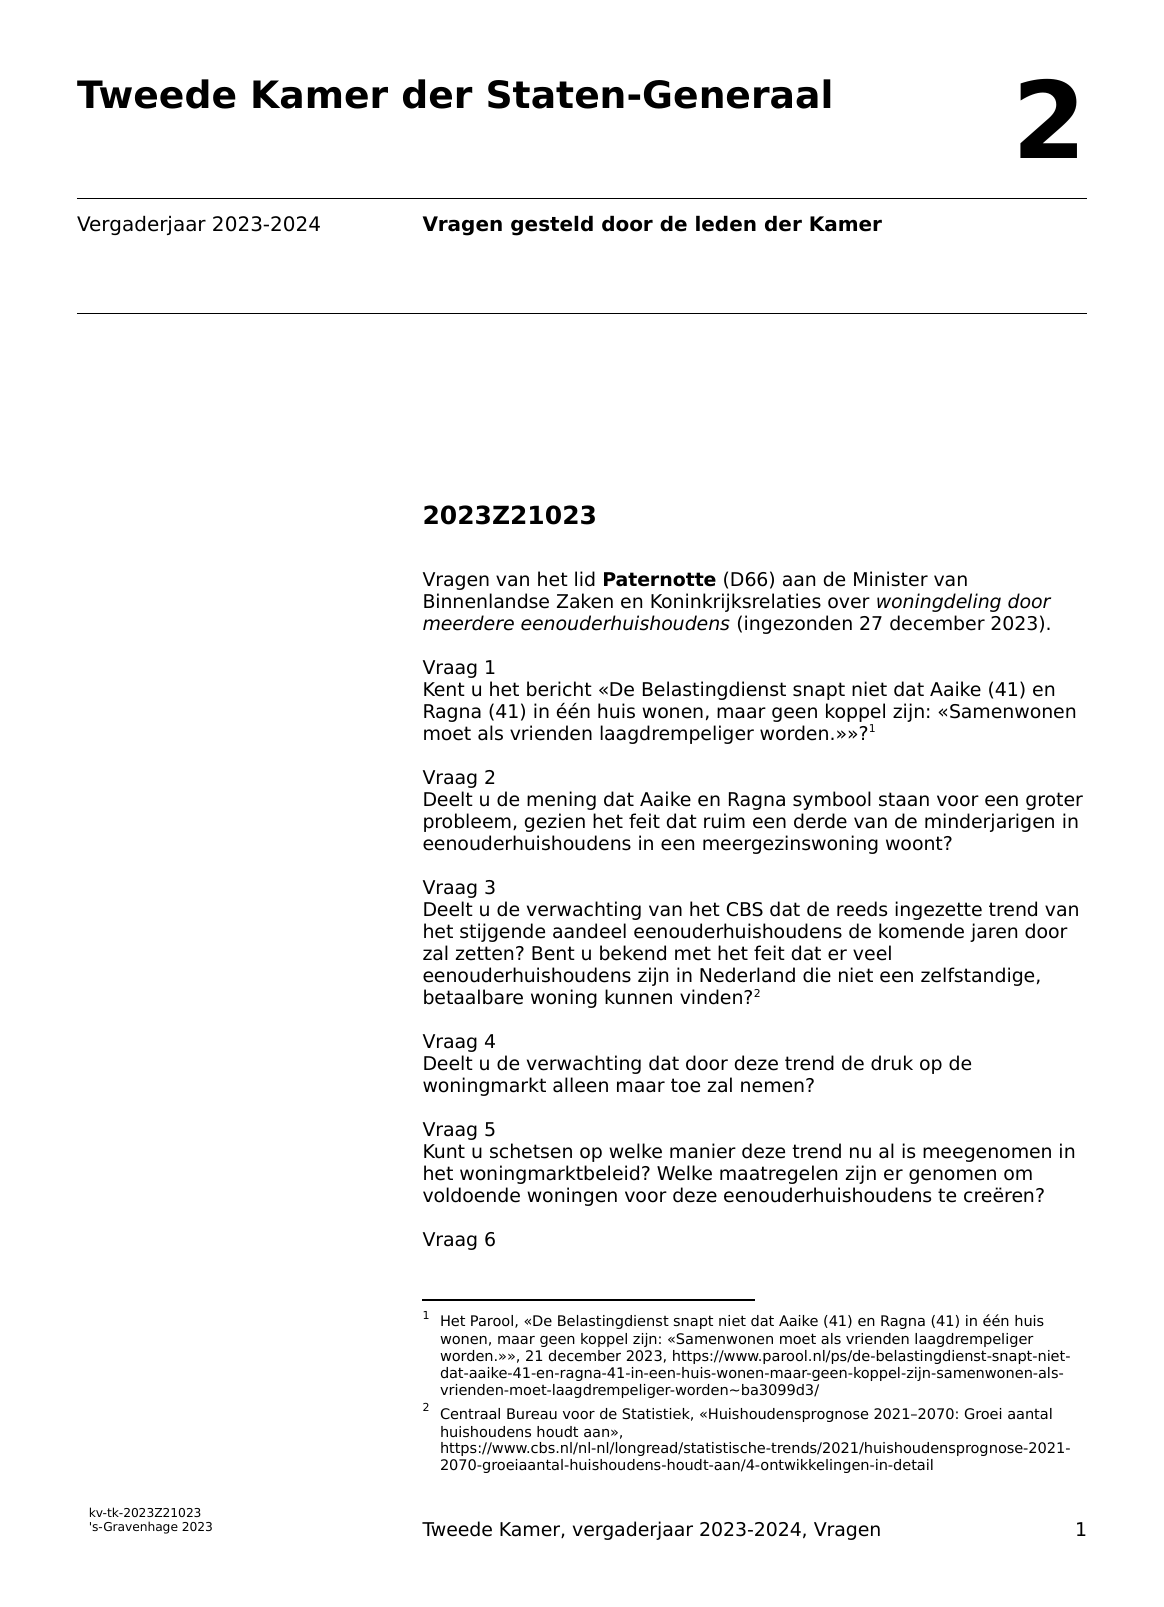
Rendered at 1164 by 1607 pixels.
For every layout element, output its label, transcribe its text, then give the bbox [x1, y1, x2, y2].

text 2023Z21023 [422, 501, 1087, 531]
text 's-Gravenhage 2023 [88, 1520, 323, 1534]
text Vragen van het lid Paternotte (D66) aan de Minister van Binnenlandse Zaken en Koninkrijksrelaties over woningdeling door meerdere eenouderhuishoudens (ingezonden 27 december 2023). [422, 569, 1087, 635]
text Het Parool, «De Belastingdienst snapt niet dat Aaike (41) en Ragna (41) in één huis wonen, maar geen koppel zijn: «Samenwonen moet als vrienden laagdrempeliger worden.»», 21 december 2023, https://www.parool.nl/ps/de-belastingdienst-snapt-niet-dat-aaike-41-en-ragna-41-in-een-huis-wonen-maar-geen-koppel-zijn-samenwonen-als-vrienden-moet-laagdrempeliger-worden~ba3099d3/ [422, 1309, 1087, 1399]
text Vraag 4 [422, 1031, 1087, 1053]
table_cell Vragen gesteld door de leden der Kamer [422, 199, 1087, 313]
text Deelt u de mening dat Aaike en Ragna symbool staan voor een groter probleem, gezien het feit dat ruim een derde van de minderjarigen in eenouderhuishoudens in een meergezinswoning woont? [422, 789, 1087, 855]
text Deelt u de verwachting van het CBS dat de reeds ingezette trend van het stijgende aandeel eenouderhuishoudens de komende jaren door zal zetten? Bent u bekend met het feit dat er veel eenouderhuishoudens zijn in Nederland die niet een zelfstandige, betaalbare woning kunnen vinden? [422, 899, 1087, 1009]
table_header Tweede Kamer der Staten-Generaal [77, 59, 886, 198]
text Deelt u de verwachting dat door deze trend de druk op de woningmarkt alleen maar toe zal nemen? [422, 1053, 1087, 1097]
text Vraag 2 [422, 767, 1087, 789]
text Vraag 3 [422, 877, 1087, 899]
table_header 2 [886, 59, 1087, 198]
text Centraal Bureau voor de Statistiek, «Huishoudensprognose 2021–2070: Groei aantal huishoudens houdt aan», https://www.cbs.nl/nl-nl/longread/statistische-trends/2021/huishoudensprognose-2021-2070-groeiaantal-huishoudens-houdt-aan/4-ontwikkelingen-in-detail [422, 1402, 1087, 1474]
table_cell Vergaderjaar 2023-2024 [77, 199, 422, 313]
text kv-tk-2023Z21023 [88, 1506, 323, 1520]
text Kunt u schetsen op welke manier deze trend nu al is meegenomen in het woningmarktbeleid? Welke maatregelen zijn er genomen om voldoende woningen voor deze eenouderhuishoudens te creëren? [422, 1141, 1087, 1207]
text Kent u het bericht «De Belastingdienst snapt niet dat Aaike (41) en Ragna (41) in één huis wonen, maar geen koppel zijn: «Samenwonen moet als vrienden laagdrempeliger worden.»»? [422, 679, 1087, 745]
text Vraag 1 [422, 657, 1087, 679]
text Vraag 6 [422, 1229, 1087, 1251]
text Vraag 5 [422, 1119, 1087, 1141]
